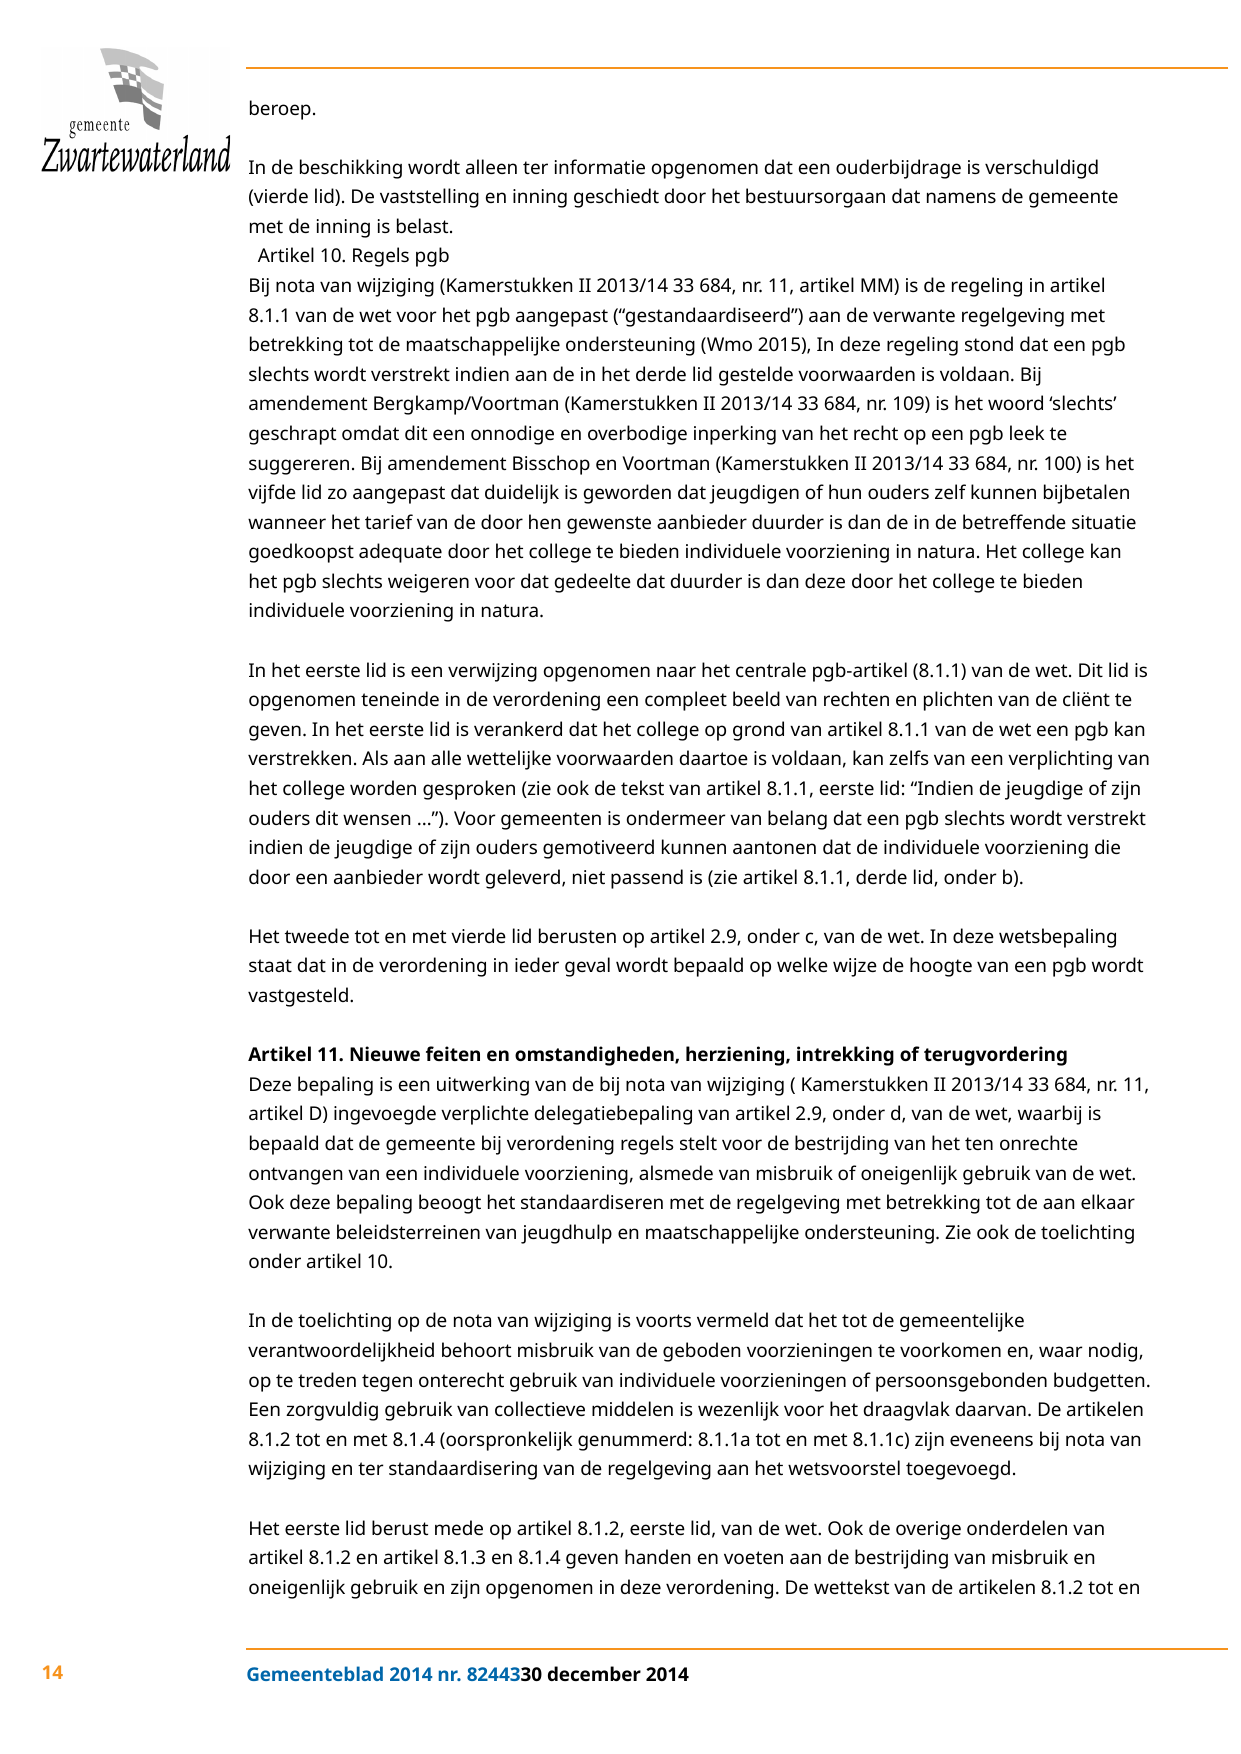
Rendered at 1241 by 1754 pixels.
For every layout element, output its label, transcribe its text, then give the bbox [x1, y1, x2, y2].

text Het tweede tot en met vierde lid berusten op artikel 2.9, onder c, van de wet. In deze wetsbepaling staat dat in de verordening in ieder geval wordt bepaald op welke wijze de hoogte van een pgb wordt vastgesteld. [248, 923, 1152, 1008]
text Bij nota van wijziging (Kamerstukken II 2013/14 33 684, nr. 11, artikel MM) is de regeling in artikel 8.1.1 van de wet voor het pgb aangepast (“gestandaardiseerd”) aan de verwante regelgeving met betrekking tot de maatschappelijke ondersteuning (Wmo 2015), In deze regeling stond dat een pgb slechts wordt verstrekt indien aan de in het derde lid gestelde voorwaarden is voldaan. Bij amendement Bergkamp/Voortman (Kamerstukken II 2013/14 33 684, nr. 109) is het woord ‘slechts’ geschrapt omdat dit een onnodige en overbodige inperking van het recht op een pgb leek te suggereren. Bij amendement Bisschop en Voortman (Kamerstukken II 2013/14 33 684, nr. 100) is het vijfde lid zo aangepast dat duidelijk is geworden dat jeugdigen of hun ouders zelf kunnen bijbetalen wanneer het tarief van de door hen gewenste aanbieder duurder is dan de in de betreffende situatie goedkoopst adequate door het college te bieden individuele voorziening in natura. Het college kan het pgb slechts weigeren voor dat gedeelte dat duurder is dan deze door het college te bieden individuele voorziening in natura. [248, 272, 1152, 623]
text In de beschikking wordt alleen ter informatie opgenomen dat een ouderbijdrage is verschuldigd (vierde lid). De vaststelling en inning geschiedt door het bestuursorgaan dat namens de gemeente met de inning is belast. [248, 154, 1152, 239]
text beroep. [248, 95, 1152, 121]
text Deze bepaling is een uitwerking van de bij nota van wijziging ( Kamerstukken II 2013/14 33 684, nr. 11, artikel D) ingevoegde verplichte delegatiebepaling van artikel 2.9, onder d, van de wet, waarbij is bepaald dat de gemeente bij verordening regels stelt voor de bestrijding van het ten onrechte ontvangen van een individuele voorziening, alsmede van misbruik of oneigenlijk gebruik van de wet. Ook deze bepaling beoogt het standaardiseren met de regelgeving met betrekking tot de aan elkaar verwante beleidsterreinen van jeugdhulp en maatschappelijke ondersteuning. Zie ook de toelichting onder artikel 10. [248, 1071, 1152, 1274]
picture [41, 47, 231, 172]
text In het eerste lid is een verwijzing opgenomen naar het centrale pgb-artikel (8.1.1) van de wet. Dit lid is opgenomen teneinde in de verordening een compleet beeld van rechten en plichten van de cliёnt te geven. In het eerste lid is verankerd dat het college op grond van artikel 8.1.1 van de wet een pgb kan verstrekken. Als aan alle wettelijke voorwaarden daartoe is voldaan, kan zelfs van een verplichting van het college worden gesproken (zie ook de tekst van artikel 8.1.1, eerste lid: “Indien de jeugdige of zijn ouders dit wensen …”). Voor gemeenten is ondermeer van belang dat een pgb slechts wordt verstrekt indien de jeugdige of zijn ouders gemotiveerd kunnen aantonen dat de individuele voorziening die door een aanbieder wordt geleverd, niet passend is (zie artikel 8.1.1, derde lid, onder b). [248, 657, 1152, 890]
text In de toelichting op de nota van wijziging is voorts vermeld dat het tot de gemeentelijke verantwoordelijkheid behoort misbruik van de geboden voorzieningen te voorkomen en, waar nodig, op te treden tegen onterecht gebruik van individuele voorzieningen of persoonsgebonden budgetten. Een zorgvuldig gebruik van collectieve middelen is wezenlijk voor het draagvlak daarvan. De artikelen 8.1.2 tot en met 8.1.4 (oorspronkelijk genummerd: 8.1.1a tot en met 8.1.1c) zijn eveneens bij nota van wijziging en ter standaardisering van de regelgeving aan het wetsvoorstel toegevoegd. [248, 1308, 1152, 1481]
text Artikel 11. Nieuwe feiten en omstandigheden, herziening, intrekking of terugvordering [248, 1041, 1152, 1067]
text Artikel 10. Regels pgb [248, 243, 1152, 268]
text Het eerste lid berust mede op artikel 8.1.2, eerste lid, van de wet. Ook de overige onderdelen van artikel 8.1.2 en artikel 8.1.3 en 8.1.4 geven handen en voeten aan de bestrijding van misbruik en oneigenlijk gebruik en zijn opgenomen in deze verordening. De wettekst van de artikelen 8.1.2 tot en [248, 1515, 1152, 1600]
